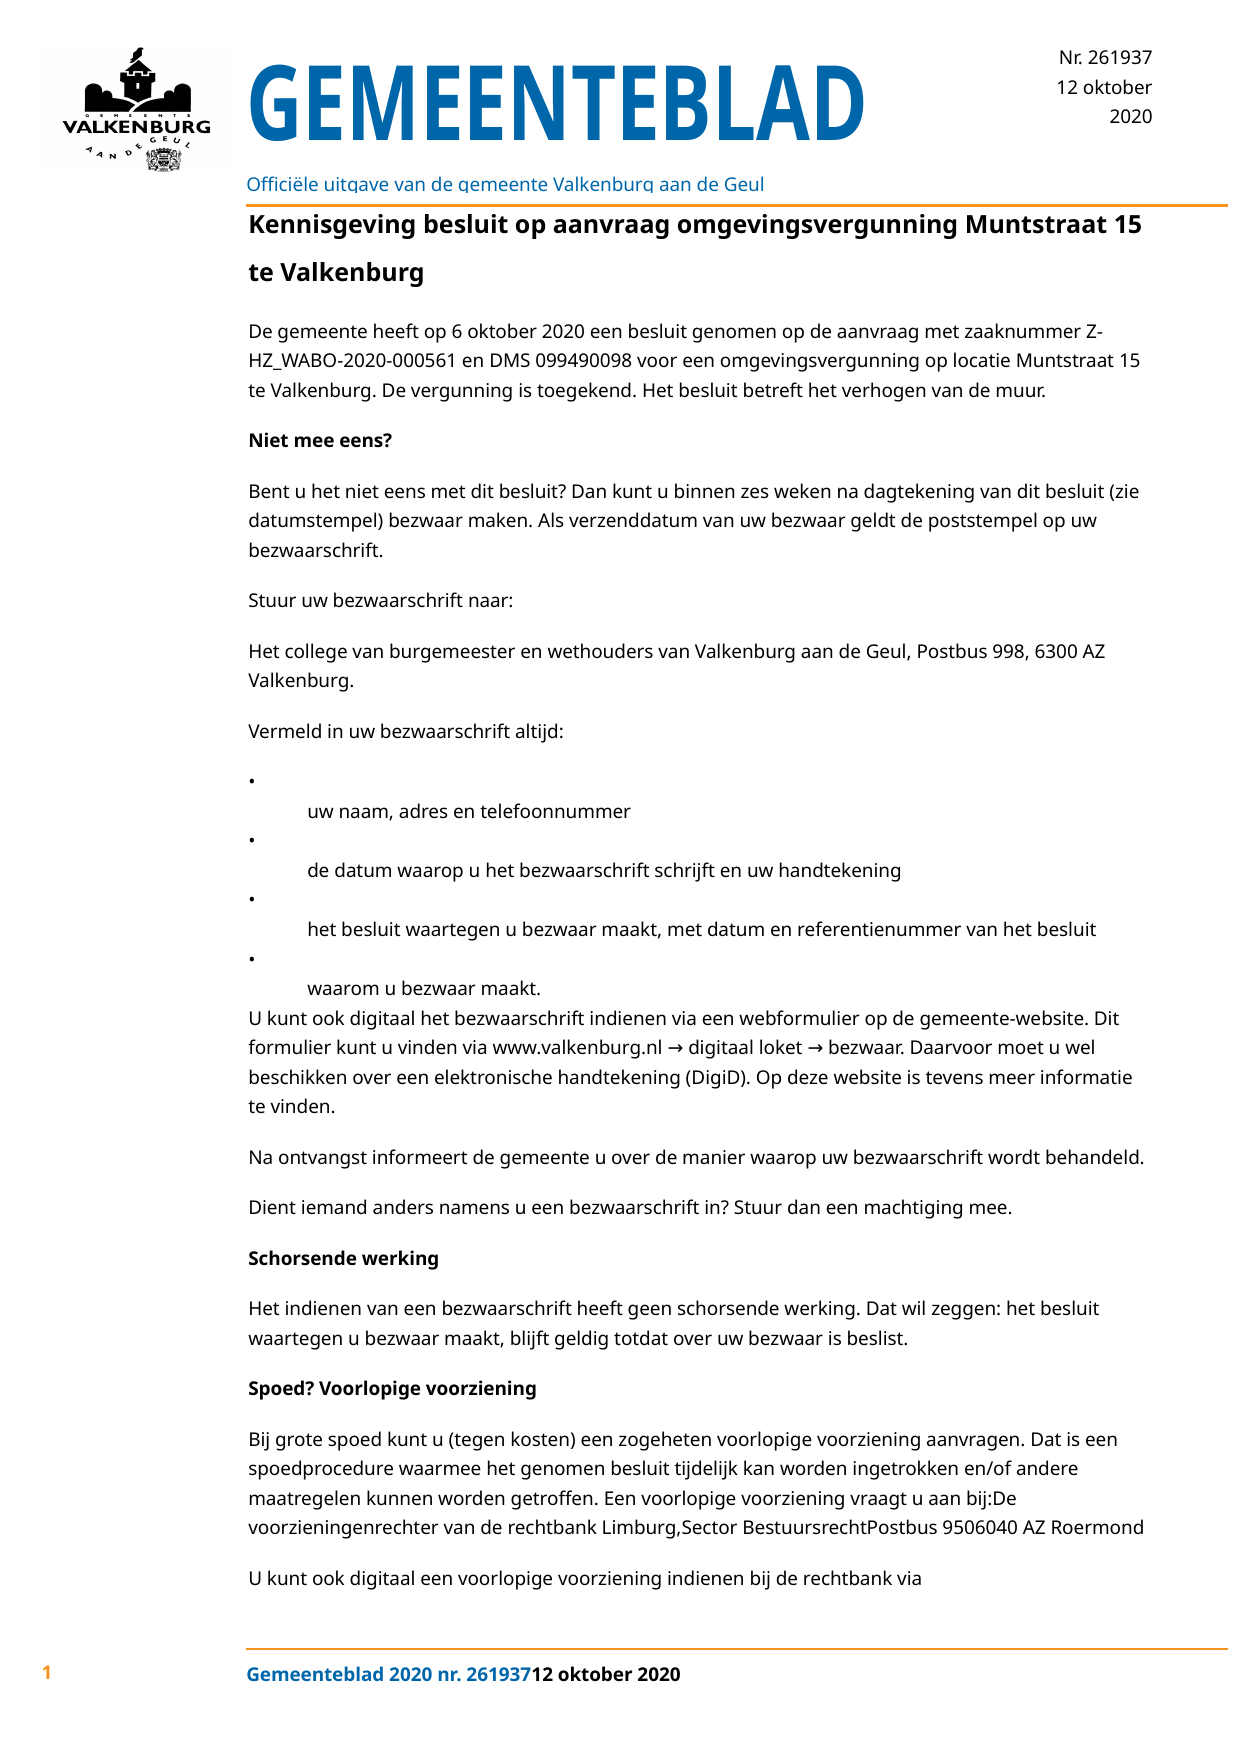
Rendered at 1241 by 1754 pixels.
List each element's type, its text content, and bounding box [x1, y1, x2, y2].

text De gemeente heeft op 6 oktober 2020 een besluit genomen op de aanvraag met zaaknummer Z-HZ_WABO-2020-000561 en DMS 099490098 voor een omgevingsvergunning op locatie Muntstraat 15 te Valkenburg. De vergunning is toegekend. Het besluit betreft het verhogen van de muur. [248, 318, 1152, 403]
list uw naam, adres en telefoonnummer [248, 798, 1152, 824]
picture [41, 47, 231, 172]
list het besluit waartegen u bezwaar maakt, met datum en referentienummer van het besluit [248, 916, 1152, 942]
text Het college van burgemeester en wethouders van Valkenburg aan de Geul, Postbus 998, 6300 AZ Valkenburg. [248, 638, 1152, 693]
text Spoed? Voorlopige voorziening [248, 1375, 1152, 1401]
text Na ontvangst informeert de gemeente u over de manier waarop uw bezwaarschrift wordt behandeld. [248, 1144, 1152, 1170]
text Dient iemand anders namens u een bezwaarschrift in? Stuur dan een machtiging mee. [248, 1194, 1152, 1220]
text Bij grote spoed kunt u (tegen kosten) een zogeheten voorlopige voorziening aanvragen. Dat is een spoedprocedure waarmee het genomen besluit tijdelijk kan worden ingetrokken en/of andere maatregelen kunnen worden getroffen. Een voorlopige voorziening vraagt u aan bij:De voorzieningenrechter van de rechtbank Limburg,Sector BestuursrechtPostbus 9506040 AZ Roermond [248, 1426, 1152, 1540]
text U kunt ook digitaal een voorlopige voorziening indienen bij de rechtbank via [248, 1565, 1152, 1591]
text Vermeld in uw bezwaarschrift altijd: [248, 718, 1152, 744]
list waarom u bezwaar maakt. [248, 975, 1152, 1001]
text U kunt ook digitaal het bezwaarschrift indienen via een webformulier op de gemeente-website. Dit formulier kunt u vinden via www.valkenburg.nl → digitaal loket → bezwaar. Daarvoor moet u wel beschikken over een elektronische handtekening (DigiD). Op deze website is tevens meer informatie te vinden. [248, 1005, 1152, 1119]
text Niet mee eens? [248, 427, 1152, 453]
text Bent u het niet eens met dit besluit? Dan kunt u binnen zes weken na dagtekening van dit besluit (zie datumstempel) bezwaar maken. Als verzenddatum van uw bezwaar geldt de poststempel op uw bezwaarschrift. [248, 478, 1152, 563]
text Het indienen van een bezwaarschrift heeft geen schorsende werking. Dat wil zeggen: het besluit waartegen u bezwaar maakt, blijft geldig totdat over uw bezwaar is beslist. [248, 1295, 1152, 1351]
list de datum waarop u het bezwaarschrift schrijft en uw handtekening [248, 857, 1152, 883]
text Kennisgeving besluit op aanvraag omgevingsvergunning Muntstraat 15 te Valkenburg [248, 207, 1152, 288]
text Stuur uw bezwaarschrift naar: [248, 587, 1152, 613]
text Schorsende werking [248, 1245, 1152, 1271]
